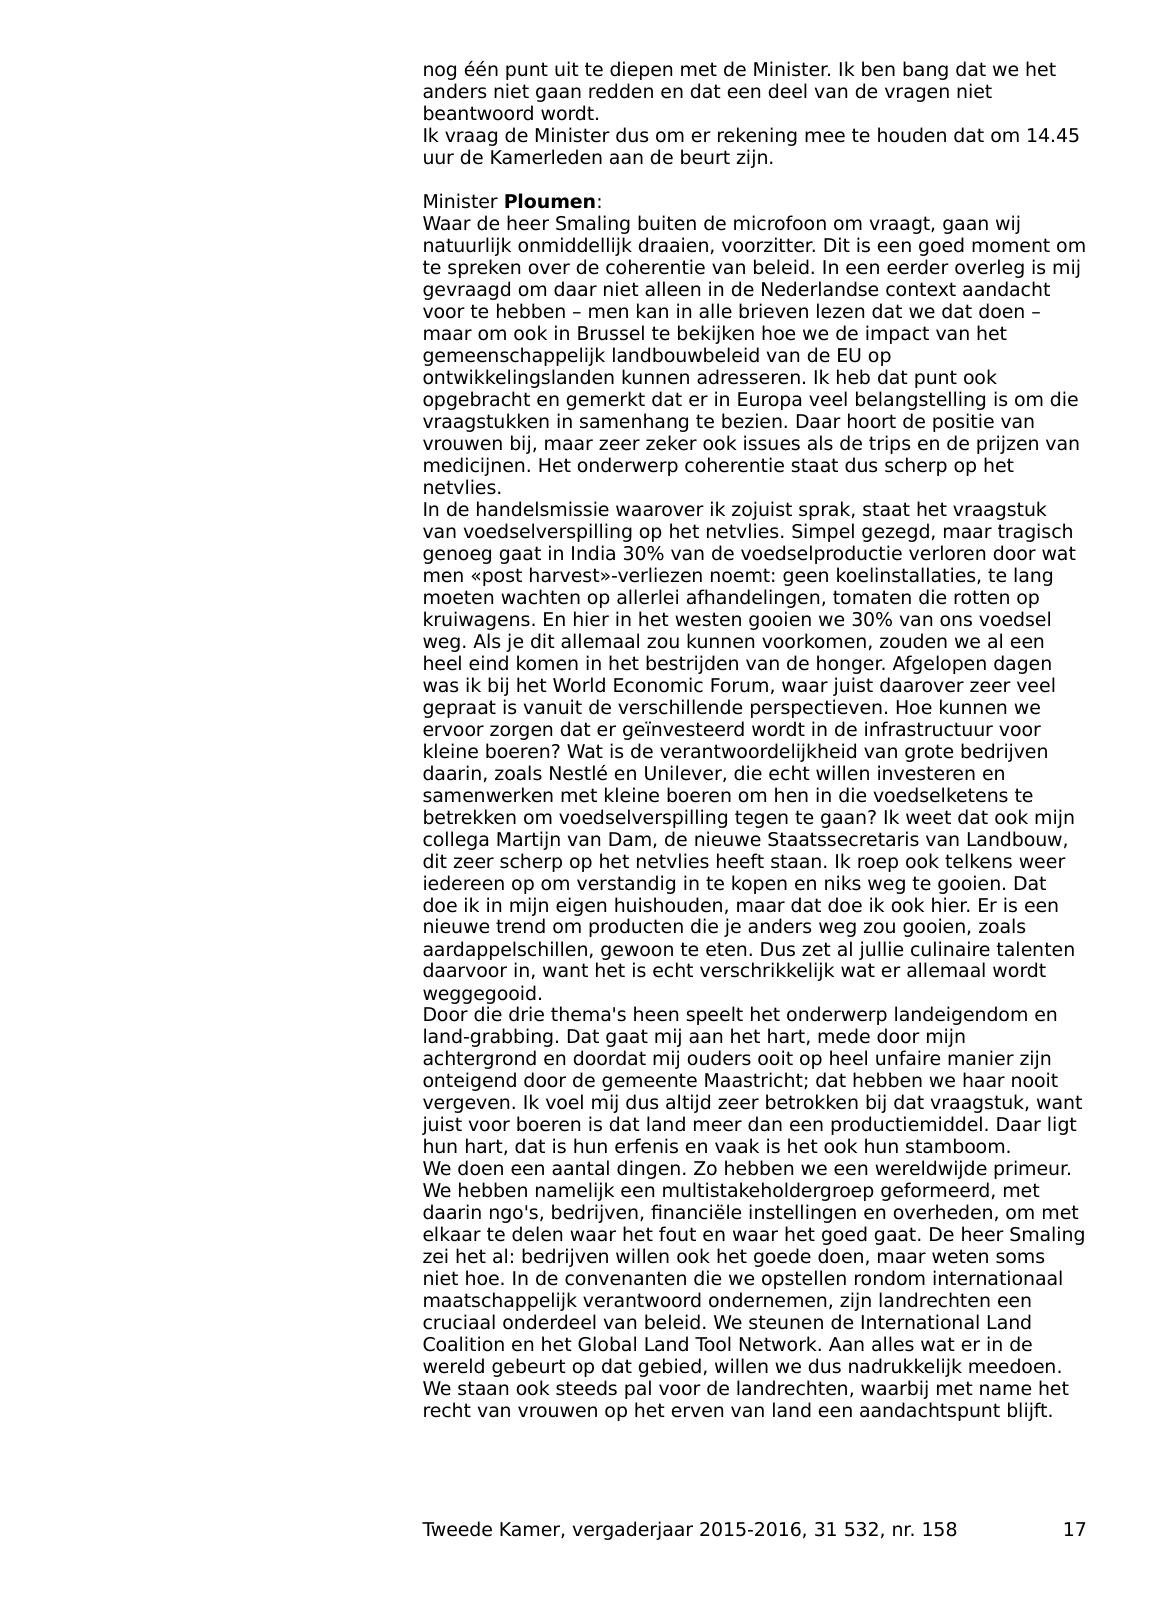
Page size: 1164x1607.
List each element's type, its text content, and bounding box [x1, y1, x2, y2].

text Door die drie thema's heen speelt het onderwerp landeigendom en land-grabbing. Dat gaat mij aan het hart, mede door mijn achtergrond en doordat mij ouders ooit op heel unfaire manier zijn onteigend door de gemeente Maastricht; dat hebben we haar nooit vergeven. Ik voel mij dus altijd zeer betrokken bij dat vraagstuk, want juist voor boeren is dat land meer dan een productiemiddel. Daar ligt hun hart, dat is hun erfenis en vaak is het ook hun stamboom. [422, 1004, 1087, 1158]
text Ik vraag de Minister dus om er rekening mee te houden dat om 14.45 uur de Kamerleden aan de beurt zijn. [422, 125, 1087, 169]
text nog één punt uit te diepen met de Minister. Ik ben bang dat we het anders niet gaan redden en dat een deel van de vragen niet beantwoord wordt. [422, 59, 1087, 125]
text Waar de heer Smaling buiten de microfoon om vraagt, gaan wij natuurlijk onmiddellijk draaien, voorzitter. Dit is een goed moment om te spreken over de coherentie van beleid. In een eerder overleg is mij gevraagd om daar niet alleen in de Nederlandse context aandacht voor te hebben – men kan in alle brieven lezen dat we dat doen – maar om ook in Brussel te bekijken hoe we de impact van het gemeenschappelijk landbouwbeleid van de EU op ontwikkelingslanden kunnen adresseren. Ik heb dat punt ook opgebracht en gemerkt dat er in Europa veel belangstelling is om die vraagstukken in samenhang te bezien. Daar hoort de positie van vrouwen bij, maar zeer zeker ook issues als de trips en de prijzen van medicijnen. Het onderwerp coherentie staat dus scherp op het netvlies. [422, 213, 1087, 499]
text In de handelsmissie waarover ik zojuist sprak, staat het vraagstuk van voedselverspilling op het netvlies. Simpel gezegd, maar tragisch genoeg gaat in India 30% van de voedselproductie verloren door wat men «post harvest»-verliezen noemt: geen koelinstallaties, te lang moeten wachten op allerlei afhandelingen, tomaten die rotten op kruiwagens. En hier in het westen gooien we 30% van ons voedsel weg. Als je dit allemaal zou kunnen voorkomen, zouden we al een heel eind komen in het bestrijden van de honger. Afgelopen dagen was ik bij het World Economic Forum, waar juist daarover zeer veel gepraat is vanuit de verschillende perspectieven. Hoe kunnen we ervoor zorgen dat er geïnvesteerd wordt in de infrastructuur voor kleine boeren? Wat is de verantwoordelijkheid van grote bedrijven daarin, zoals Nestlé en Unilever, die echt willen investeren en samenwerken met kleine boeren om hen in die voedselketens te betrekken om voedselverspilling tegen te gaan? Ik weet dat ook mijn collega Martijn van Dam, de nieuwe Staatssecretaris van Landbouw, dit zeer scherp op het netvlies heeft staan. Ik roep ook telkens weer iedereen op om verstandig in te kopen en niks weg te gooien. Dat doe ik in mijn eigen huishouden, maar dat doe ik ook hier. Er is een nieuwe trend om producten die je anders weg zou gooien, zoals aardappelschillen, gewoon te eten. Dus zet al jullie culinaire talenten daarvoor in, want het is echt verschrikkelijk wat er allemaal wordt weggegooid. [422, 499, 1087, 1004]
text Minister Ploumen: [422, 191, 1087, 213]
text We doen een aantal dingen. Zo hebben we een wereldwijde primeur. We hebben namelijk een multistakeholdergroep geformeerd, met daarin ngo's, bedrijven, financiële instellingen en overheden, om met elkaar te delen waar het fout en waar het goed gaat. De heer Smaling zei het al: bedrijven willen ook het goede doen, maar weten soms niet hoe. In de convenanten die we opstellen rondom internationaal maatschappelijk verantwoord ondernemen, zijn landrechten een cruciaal onderdeel van beleid. We steunen de International Land Coalition en het Global Land Tool Network. Aan alles wat er in de wereld gebeurt op dat gebied, willen we dus nadrukkelijk meedoen. We staan ook steeds pal voor de landrechten, waarbij met name het recht van vrouwen op het erven van land een aandachtspunt blijft. [422, 1158, 1087, 1422]
